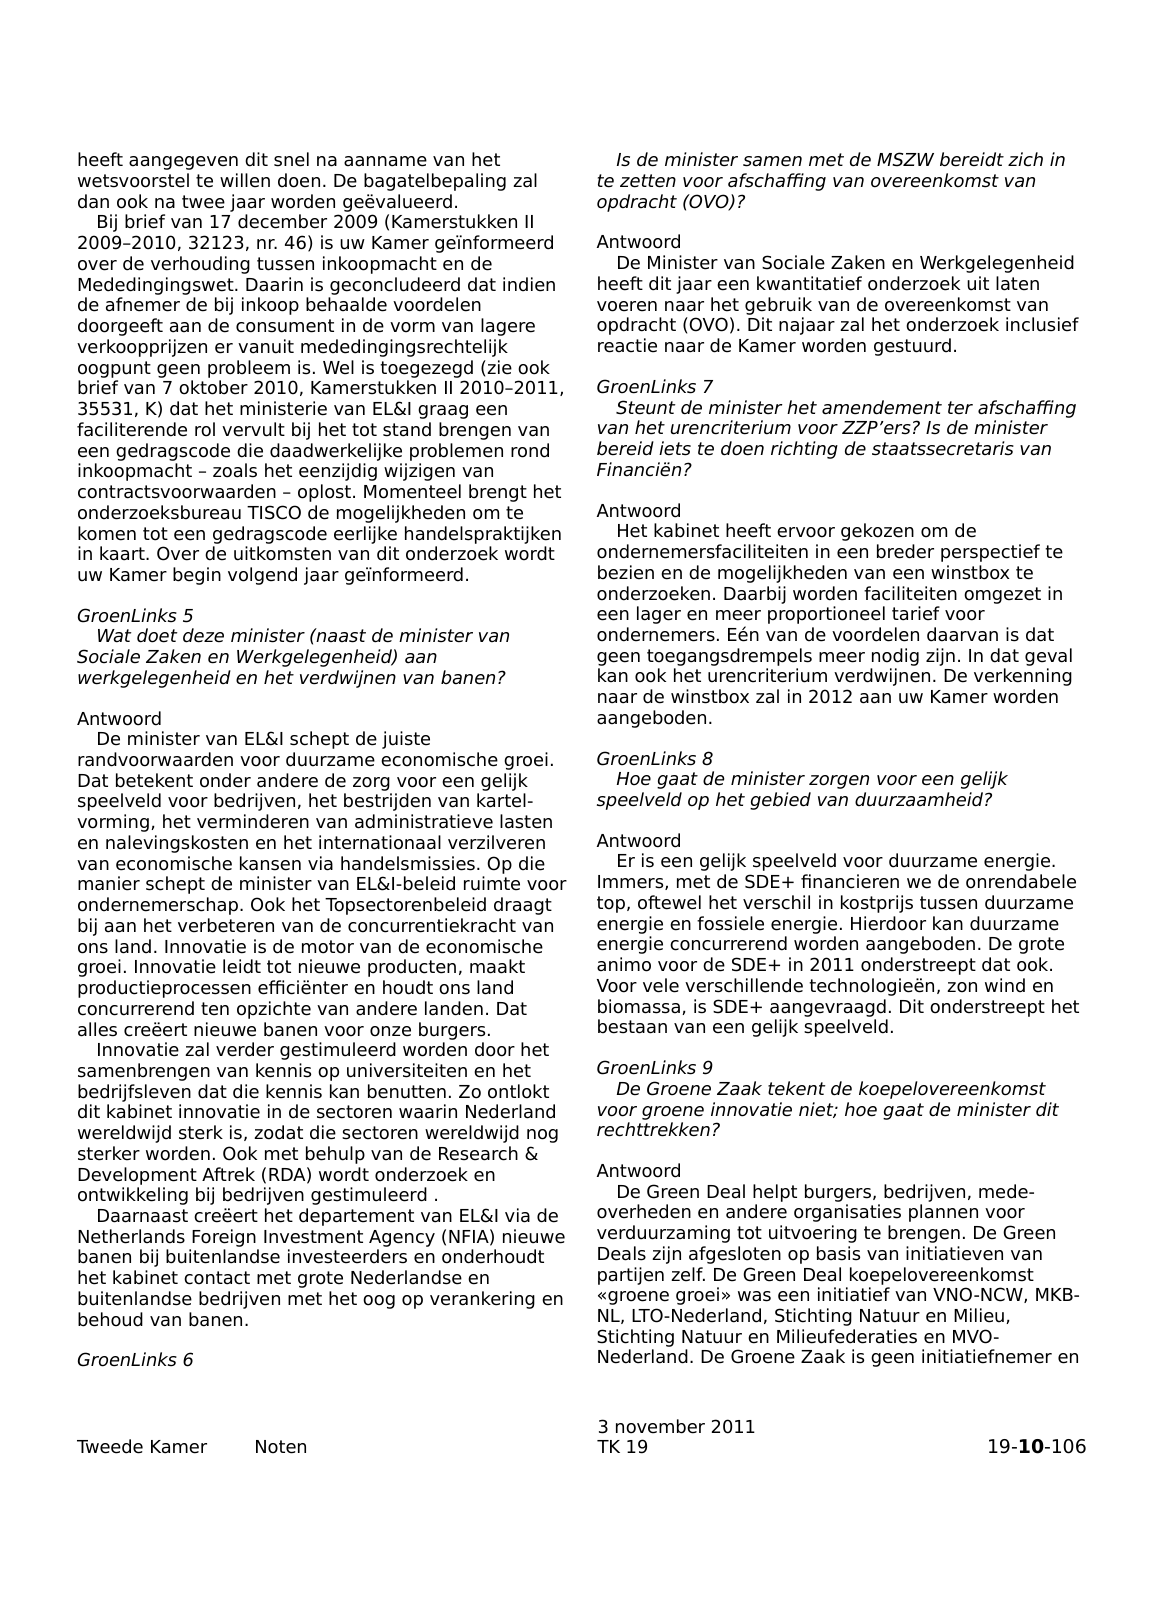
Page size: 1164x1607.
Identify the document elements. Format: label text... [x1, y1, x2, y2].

text heeft aangegeven dit snel na aanname van het wetsvoorstel te willen doen. De bagatelbepaling zal dan ook na twee jaar worden geëvalueerd. [77, 150, 567, 212]
text Hoe gaat de minister zorgen voor een gelijk speelveld op het gebied van duurzaamheid? [596, 769, 1087, 811]
text GroenLinks 9 [596, 1058, 1087, 1079]
text GroenLinks 5 [77, 606, 567, 626]
text Bij brief van 17 december 2009 (Kamerstukken II 2009–2010, 32123, nr. 46) is uw Kamer geïnformeerd over de verhouding tussen inkoopmacht en de Mededingingswet. Daarin is geconcludeerd dat indien de afnemer de bij inkoop behaalde voordelen doorgeeft aan de consument in de vorm van lagere verkoopprijzen er vanuit mededingingsrechtelijk oogpunt geen probleem is. Wel is toegezegd (zie ook brief van 7 oktober 2010, Kamerstukken II 2010–2011, 35531, K) dat het ministerie van EL&I graag een faciliterende rol vervult bij het tot stand brengen van een gedragscode die daadwerkelijke problemen rond inkoopmacht – zoals het eenzijdig wijzigen van contractsvoorwaarden – oplost. Momenteel brengt het onderzoeksbureau TISCO de mogelijkheden om te komen tot een gedragscode eerlijke handelspraktijken in kaart. Over de uitkomsten van dit onderzoek wordt uw Kamer begin volgend jaar geïnformeerd. [77, 212, 567, 586]
text Antwoord [596, 831, 1087, 851]
text De Green Deal helpt burgers, bedrijven, mede-overheden en andere organisaties plannen voor verduurzaming tot uitvoering te brengen. De Green Deals zijn afgesloten op basis van initiatieven van partijen zelf. De Green Deal koepelovereenkomst «groene groei» was een initiatief van VNO-NCW, MKB-NL, LTO-Nederland, Stichting Natuur en Milieu, Stichting Natuur en Milieufederaties en MVO-Nederland. De Groene Zaak is geen initiatiefnemer en [596, 1182, 1087, 1368]
text Antwoord [596, 500, 1087, 521]
text GroenLinks 6 [77, 1350, 567, 1371]
text Is de minister samen met de MSZW bereidt zich in te zetten voor afschaffing van overeenkomst van opdracht (OVO)? [596, 150, 1087, 212]
text Daarnaast creëert het departement van EL&I via de Netherlands Foreign Investment Agency (NFIA) nieuwe banen bij buitenlandse investeerders en onderhoudt het kabinet contact met grote Nederlandse en buitenlandse bedrijven met het oog op verankering en behoud van banen. [77, 1206, 567, 1330]
text De Minister van Sociale Zaken en Werkgelegenheid heeft dit jaar een kwantitatief onderzoek uit laten voeren naar het gebruik van de overeenkomst van opdracht (OVO). Dit najaar zal het onderzoek inclusief reactie naar de Kamer worden gestuurd. [596, 253, 1087, 357]
text Antwoord [596, 1161, 1087, 1182]
text Het kabinet heeft ervoor gekozen om de ondernemersfaciliteiten in een breder perspectief te bezien en de mogelijkheden van een winstbox te onderzoeken. Daarbij worden faciliteiten omgezet in een lager en meer proportioneel tarief voor ondernemers. Eén van de voordelen daarvan is dat geen toegangsdrempels meer nodig zijn. In dat geval kan ook het urencriterium verdwijnen. De verkenning naar de winstbox zal in 2012 aan uw Kamer worden aangeboden. [596, 521, 1087, 728]
text Antwoord [596, 232, 1087, 253]
text Wat doet deze minister (naast de minister van Sociale Zaken en Werkgelegenheid) aan werkgelegenheid en het verdwijnen van banen? [77, 626, 567, 688]
text Steunt de minister het amendement ter afschaffing van het urencriterium voor ZZP’ers? Is de minister bereid iets te doen richting de staatssecretaris van Financiën? [596, 397, 1087, 480]
text Er is een gelijk speelveld voor duurzame energie. Immers, met de SDE+ financieren we de onrendabele top, oftewel het verschil in kostprijs tussen duurzame energie en fossiele energie. Hierdoor kan duurzame energie concurrerend worden aangeboden. De grote animo voor de SDE+ in 2011 onderstreept dat ook. Voor vele verschillende technologieën, zon wind en biomassa, is SDE+ aangevraagd. Dit onderstreept het bestaan van een gelijk speelveld. [596, 851, 1087, 1038]
text GroenLinks 8 [596, 748, 1087, 769]
text Innovatie zal verder gestimuleerd worden door het samenbrengen van kennis op universiteiten en het bedrijfsleven dat die kennis kan benutten. Zo ontlokt dit kabinet innovatie in de sectoren waarin Nederland wereldwijd sterk is, zodat die sectoren wereldwijd nog sterker worden. Ook met behulp van de Research & Development Aftrek (RDA) wordt onderzoek en ontwikkeling bij bedrijven gestimuleerd . [77, 1040, 567, 1206]
text Antwoord [77, 708, 567, 729]
text De Groene Zaak tekent de koepelovereenkomst voor groene innovatie niet; hoe gaat de minister dit rechttrekken? [596, 1079, 1087, 1141]
text De minister van EL&I schept de juiste randvoorwaarden voor duurzame economische groei. Dat betekent onder andere de zorg voor een gelijk speelveld voor bedrijven, het bestrijden van kartel-vorming, het verminderen van administratieve lasten en nalevingskosten en het internationaal verzilveren van economische kansen via handelsmissies. Op die manier schept de minister van EL&I-beleid ruimte voor ondernemerschap. Ook het Topsectorenbeleid draagt bij aan het verbeteren van de concurrentiekracht van ons land. Innovatie is de motor van de economische groei. Innovatie leidt tot nieuwe producten, maakt productieprocessen efficiënter en houdt ons land concurrerend ten opzichte van andere landen. Dat alles creëert nieuwe banen voor onze burgers. [77, 729, 567, 1040]
text GroenLinks 7 [596, 377, 1087, 397]
